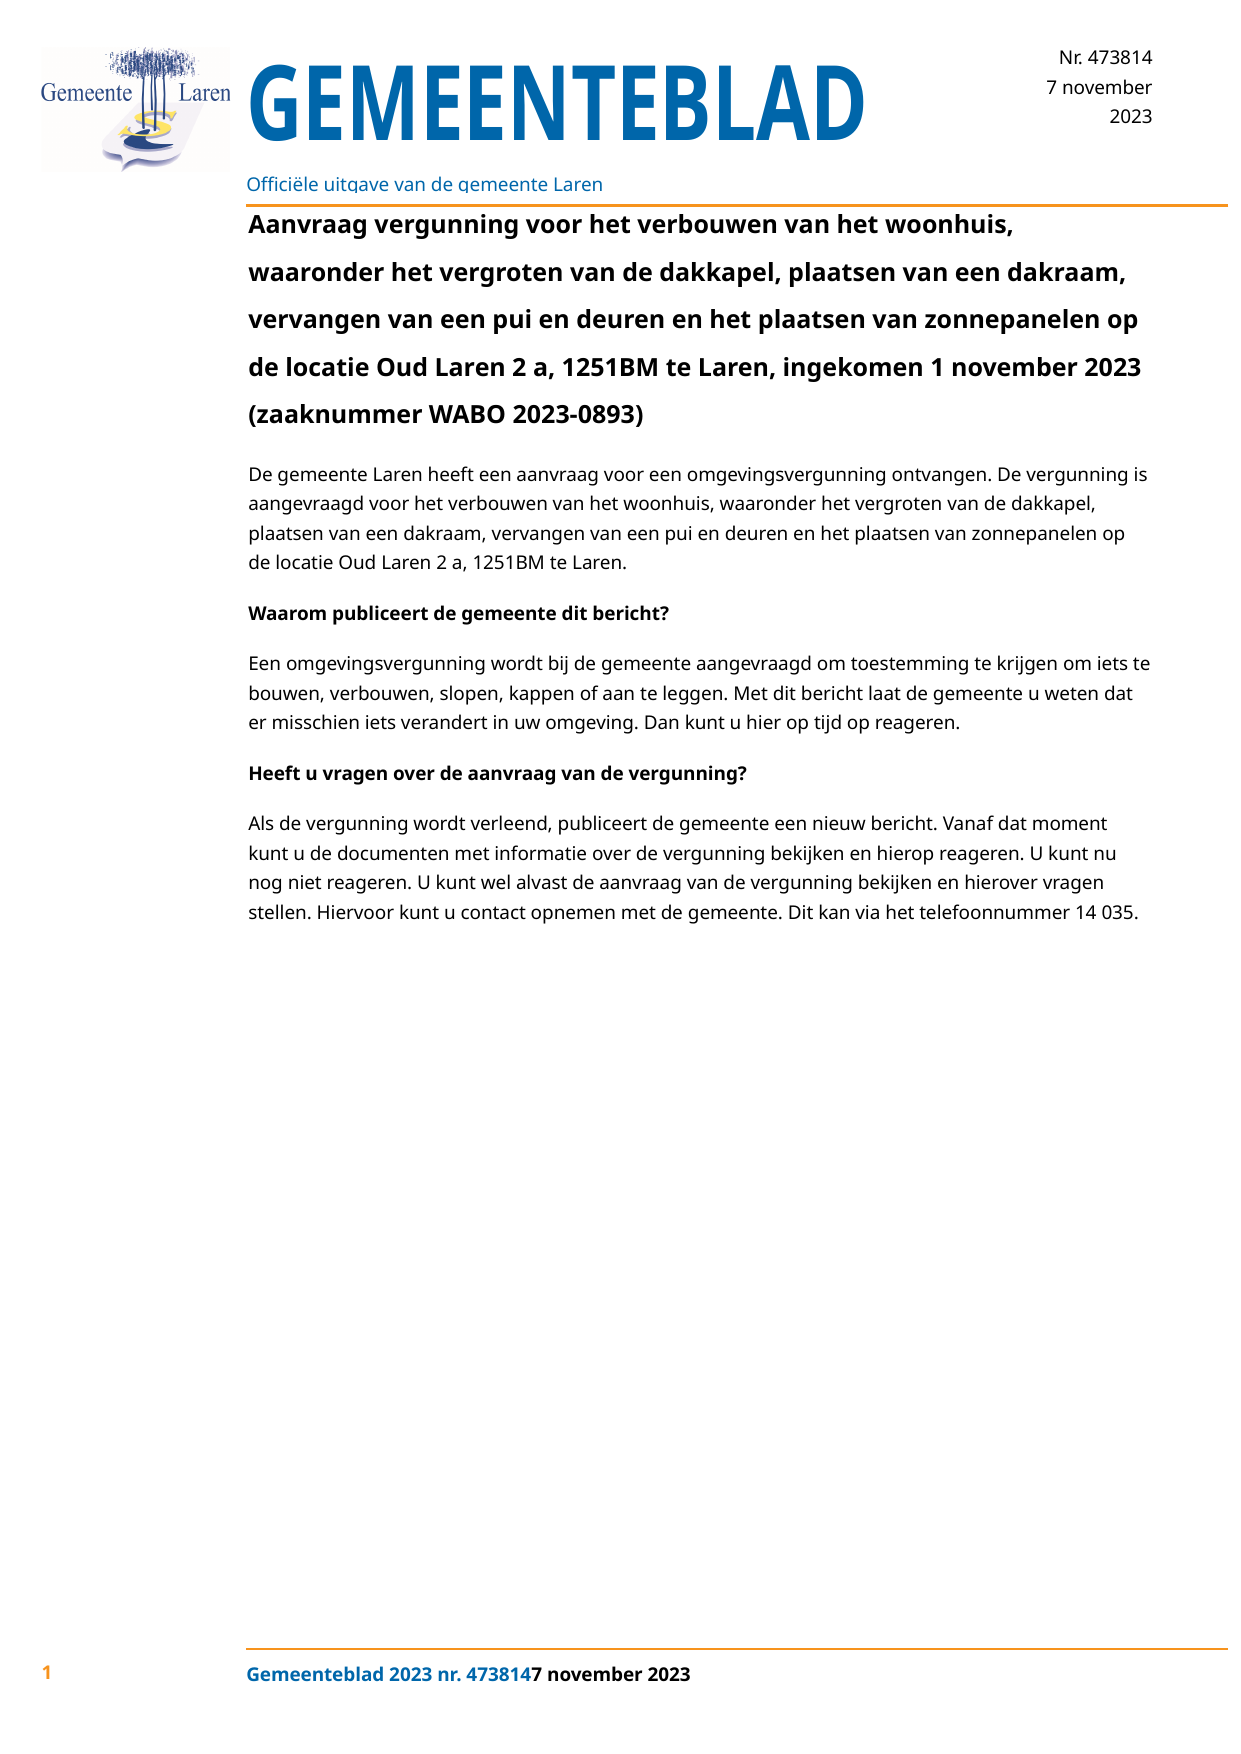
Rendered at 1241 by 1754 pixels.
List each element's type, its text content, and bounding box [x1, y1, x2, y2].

text Heeft u vragen over de aanvraag van de vergunning? [248, 760, 1152, 786]
picture [41, 47, 231, 172]
text Waarom publiceert de gemeente dit bericht? [248, 600, 1152, 626]
text Als de vergunning wordt verleend, publiceert de gemeente een nieuw bericht. Vanaf dat moment kunt u de documenten met informatie over de vergunning bekijken en hierop reageren. U kunt nu nog niet reageren. U kunt wel alvast de aanvraag van de vergunning bekijken en hierover vragen stellen. Hiervoor kunt u contact opnemen met de gemeente. Dit kan via het telefoonnummer 14 035. [248, 810, 1152, 925]
text De gemeente Laren heeft een aanvraag voor een omgevingsvergunning ontvangen. De vergunning is aangevraagd voor het verbouwen van het woonhuis, waaronder het vergroten van de dakkapel, plaatsen van een dakraam, vervangen van een pui en deuren en het plaatsen van zonnepanelen op de locatie Oud Laren 2 a, 1251BM te Laren. [248, 461, 1152, 575]
text Aanvraag vergunning voor het verbouwen van het woonhuis, waaronder het vergroten van de dakkapel, plaatsen van een dakraam, vervangen van een pui en deuren en het plaatsen van zonnepanelen op de locatie Oud Laren 2 a, 1251BM te Laren, ingekomen 1 november 2023 (zaaknummer WABO 2023-0893) [248, 207, 1152, 431]
text Een omgevingsvergunning wordt bij de gemeente aangevraagd om toestemming te krijgen om iets te bouwen, verbouwen, slopen, kappen of aan te leggen. Met dit bericht laat de gemeente u weten dat er misschien iets verandert in uw omgeving. Dan kunt u hier op tijd op reageren. [248, 650, 1152, 735]
